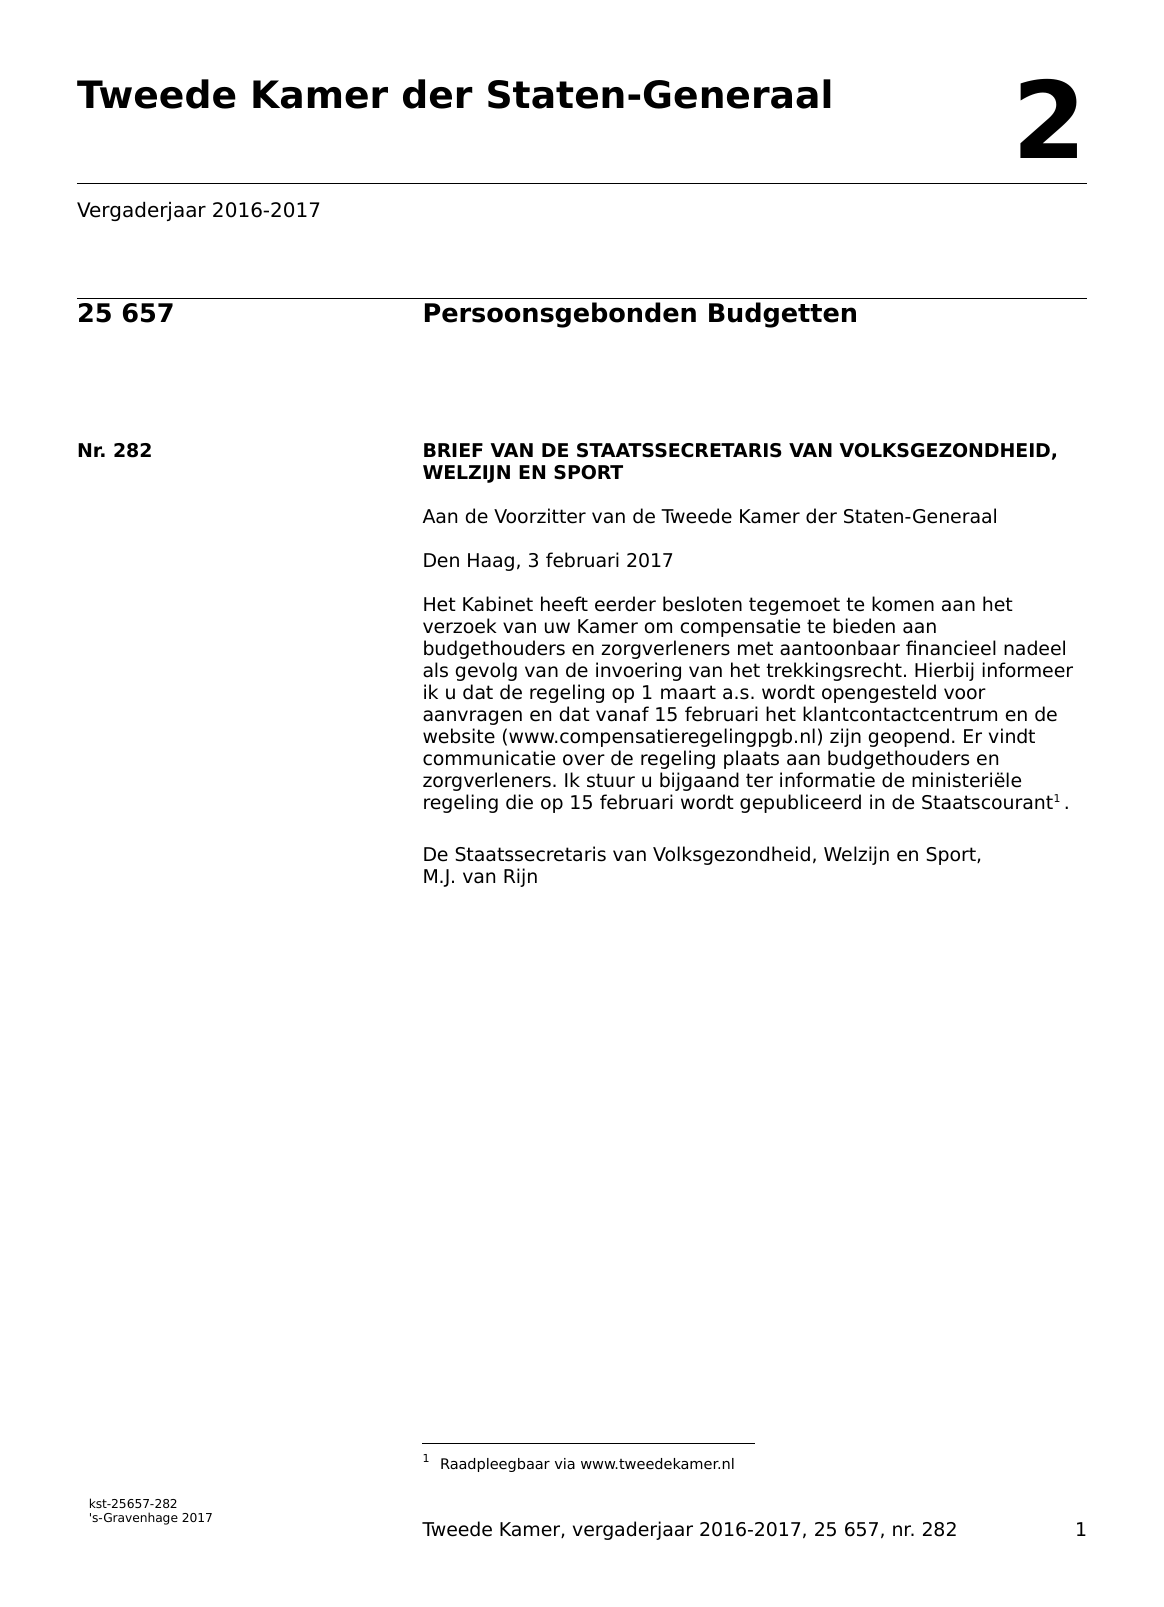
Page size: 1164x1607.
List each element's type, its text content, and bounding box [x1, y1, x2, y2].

text kst-25657-282 [88, 1497, 323, 1511]
table_header Tweede Kamer der Staten-Generaal [77, 59, 886, 183]
text Den Haag, 3 februari 2017 [422, 550, 1087, 572]
subtitle Nr. 282 BRIEF VAN DE STAATSSECRETARIS VAN VOLKSGEZONDHEID, WELZIJN EN SPORT [77, 440, 1087, 484]
text Het Kabinet heeft eerder besloten tegemoet te komen aan het verzoek van uw Kamer om compensatie te bieden aan budgethouders en zorgverleners met aantoonbaar financieel nadeel als gevolg van de invoering van het trekkingsrecht. Hierbij informeer ik u dat de regeling op 1 maart a.s. wordt opengesteld voor aanvragen en dat vanaf 15 februari het klantcontactcentrum en de website (www.compensatieregelingpgb.nl) zijn geopend. Er vindt communicatie over de regeling plaats aan budgethouders en zorgverleners. Ik stuur u bijgaand ter informatie de ministeriële regeling die op 15 februari wordt gepubliceerd in de Staatscourant. [422, 594, 1087, 814]
table_cell Vergaderjaar 2016-2017 [77, 184, 1087, 298]
subtitle 25 657 Persoonsgebonden Budgetten [77, 299, 1087, 329]
text 's-Gravenhage 2017 [88, 1511, 323, 1525]
text Raadpleegbaar via www.tweedekamer.nl [422, 1452, 1087, 1474]
table_header 2 [886, 59, 1087, 183]
text Aan de Voorzitter van de Tweede Kamer der Staten-Generaal [422, 506, 1087, 528]
text De Staatssecretaris van Volksgezondheid, Welzijn en Sport, M.J. van Rijn [422, 844, 1087, 888]
